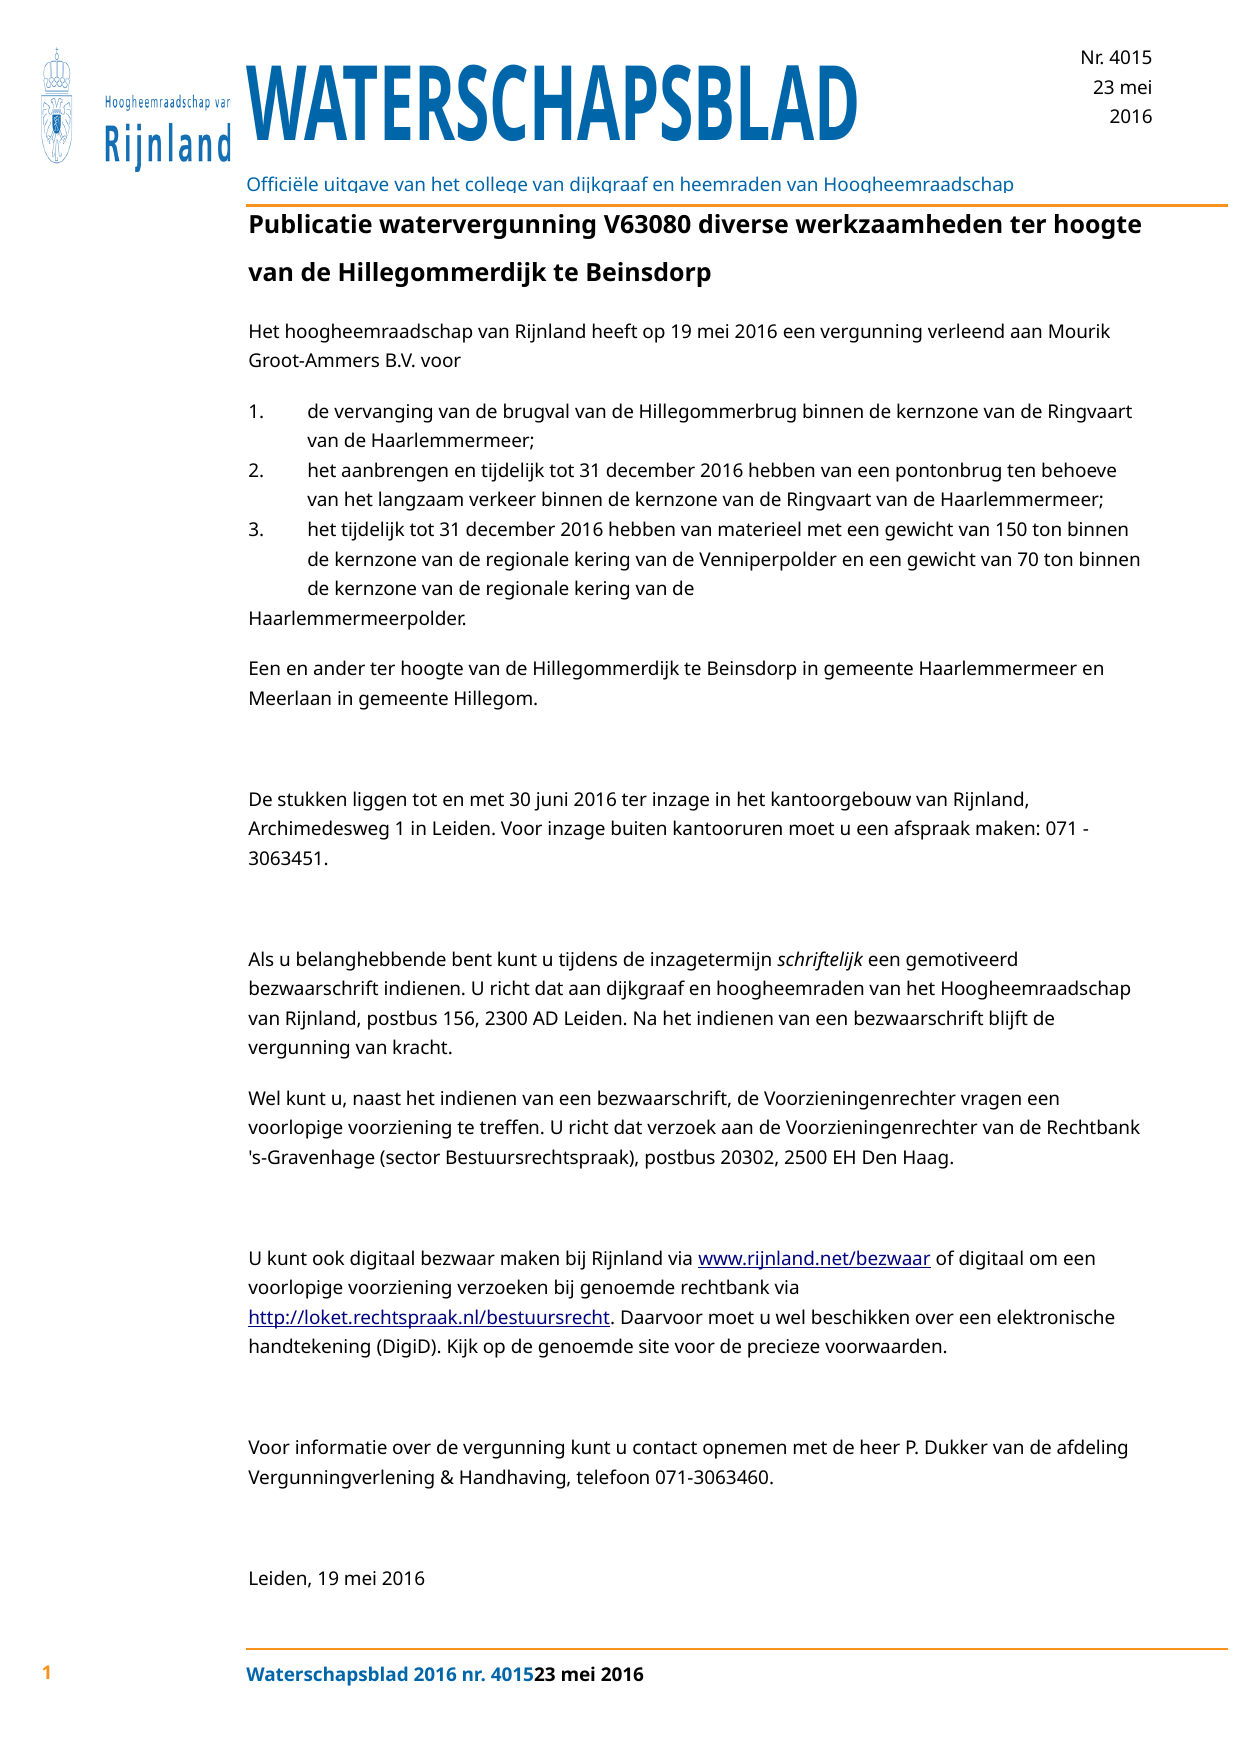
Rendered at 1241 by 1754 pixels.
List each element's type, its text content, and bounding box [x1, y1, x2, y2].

text De stukken liggen tot en met 30 juni 2016 ter inzage in het kantoorgebouw van Rijnland, Archimedesweg 1 in Leiden. Voor inzage buiten kantooruren moet u een afspraak maken: 071 - 3063451. [248, 786, 1152, 871]
text Een en ander ter hoogte van de Hillegommerdijk te Beinsdorp in gemeente Haarlemmermeer en Meerlaan in gemeente Hillegom. [248, 655, 1152, 711]
text Voor informatie over de vergunning kunt u contact opnemen met de heer P. Dukker van de afdeling Vergunningverlening & Handhaving, telefoon 071-3063460. [248, 1434, 1152, 1490]
list het tijdelijk tot 31 december 2016 hebben van materieel met een gewicht van 150 ton binnen de kernzone van de regionale kering van de Venniperpolder en een gewicht van 70 ton binnen de kernzone van de regionale kering van de [248, 516, 1152, 601]
text Haarlemmermeerpolder. [248, 605, 1152, 631]
text Het hoogheemraadschap van Rijnland heeft op 19 mei 2016 een vergunning verleend aan Mourik Groot-Ammers B.V. voor [248, 318, 1152, 373]
text Wel kunt u, naast het indienen van een bezwaarschrift, de Voorzieningenrechter vragen een voorlopige voorziening te treffen. U richt dat verzoek aan de Voorzieningenrechter van de Rechtbank 's-Gravenhage (sector Bestuursrechtspraak), postbus 20302, 2500 EH Den Haag. [248, 1085, 1152, 1170]
text Publicatie watervergunning V63080 diverse werkzaamheden ter hoogte van de Hillegommerdijk te Beinsdorp [248, 207, 1152, 288]
list de vervanging van de brugval van de Hillegommerbrug binnen de kernzone van de Ringvaart van de Haarlemmermeer; [248, 398, 1152, 453]
picture [41, 47, 231, 172]
text Als u belanghebbende bent kunt u tijdens de inzagetermijn schriftelijk een gemotiveerd bezwaarschrift indienen. U richt dat aan dijkgraaf en hoogheemraden van het Hoogheemraadschap van Rijnland, postbus 156, 2300 AD Leiden. Na het indienen van een bezwaarschrift blijft de vergunning van kracht. [248, 946, 1152, 1060]
text U kunt ook digitaal bezwaar maken bij Rijnland via www.rijnland.net/bezwaar of digitaal om een voorlopige voorziening verzoeken bij genoemde rechtbank via http://loket.rechtspraak.nl/bestuursrecht. Daarvoor moet u wel beschikken over een elektronische handtekening (DigiD). Kijk op de genoemde site voor de precieze voorwaarden. [248, 1245, 1152, 1359]
list het aanbrengen en tijdelijk tot 31 december 2016 hebben van een pontonbrug ten behoeve van het langzaam verkeer binnen de kernzone van de Ringvaart van de Haarlemmermeer; [248, 457, 1152, 512]
text Leiden, 19 mei 2016 [248, 1565, 1152, 1591]
